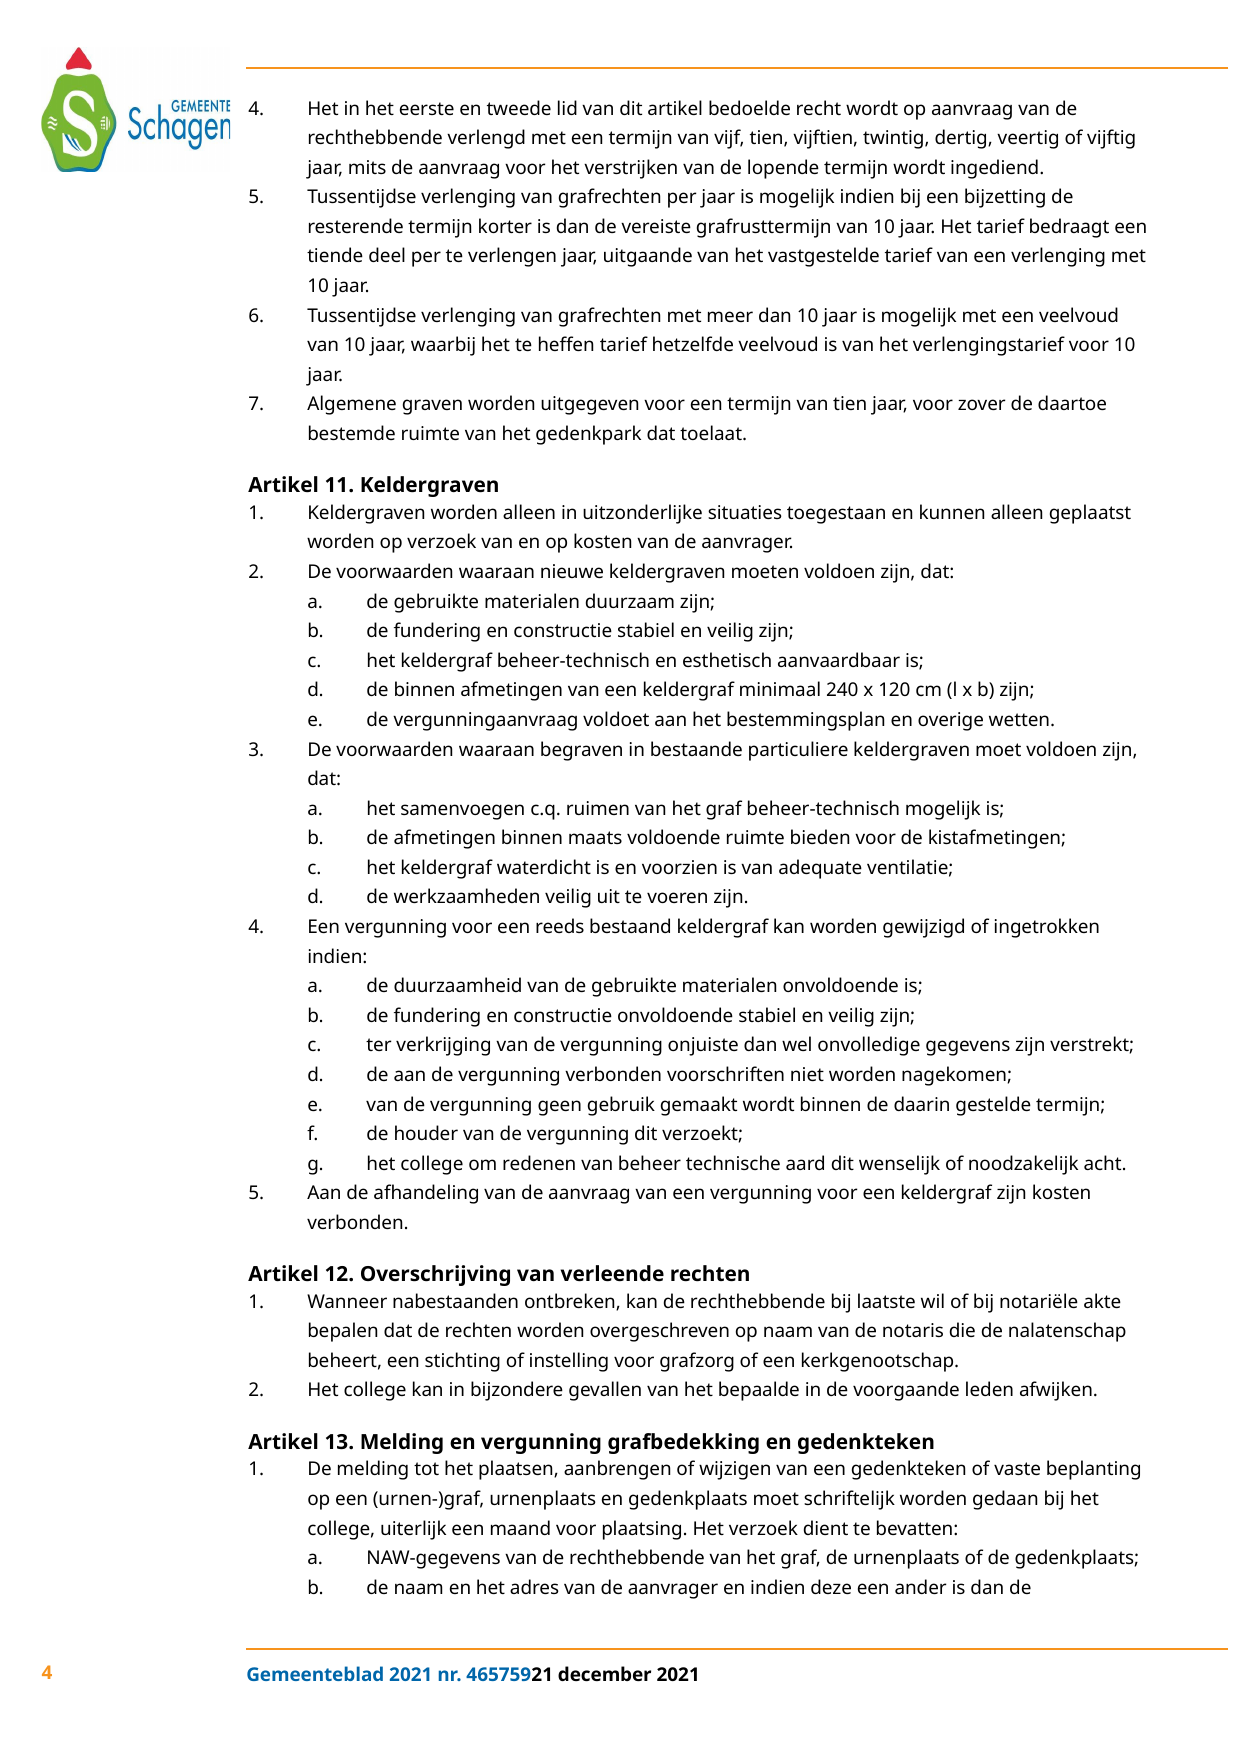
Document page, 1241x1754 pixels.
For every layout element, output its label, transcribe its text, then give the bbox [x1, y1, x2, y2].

list de fundering en constructie stabiel en veilig zijn; [307, 617, 1152, 643]
list De melding tot het plaatsen, aanbrengen of wijzigen van een gedenkteken of vaste beplanting op een (urnen-)graf, urnenplaats en gedenkplaats moet schriftelijk worden gedaan bij het college, uiterlijk een maand voor plaatsing. Het verzoek dient te bevatten: [248, 1456, 1152, 1540]
list Tussentijdse verlenging van grafrechten per jaar is mogelijk indien bij een bijzetting de resterende termijn korter is dan de vereiste grafrusttermijn van 10 jaar. Het tarief bedraagt een tiende deel per te verlengen jaar, uitgaande van het vastgestelde tarief van een verlenging met 10 jaar. [248, 183, 1152, 298]
list van de vergunning geen gebruik gemaakt wordt binnen de daarin gestelde termijn; [307, 1091, 1152, 1116]
text Artikel 12. Overschrijving van verleende rechten [248, 1259, 1152, 1288]
list Het in het eerste en tweede lid van dit artikel bedoelde recht wordt op aanvraag van de rechthebbende verlengd met een termijn van vijf, tien, vijftien, twintig, dertig, veertig of vijftig jaar, mits de aanvraag voor het verstrijken van de lopende termijn wordt ingediend. [248, 95, 1152, 180]
list de afmetingen binnen maats voldoende ruimte bieden voor de kistafmetingen; [307, 824, 1152, 850]
list het keldergraf waterdicht is en voorzien is van adequate ventilatie; [307, 854, 1152, 880]
list Het college kan in bijzondere gevallen van het bepaalde in de voorgaande leden afwijken. [248, 1377, 1152, 1402]
text Artikel 11. Keldergraven [248, 471, 1152, 499]
list de vergunningaanvraag voldoet aan het bestemmingsplan en overige wetten. [307, 706, 1152, 732]
list De voorwaarden waaraan nieuwe keldergraven moeten voldoen zijn, dat: [248, 558, 1152, 584]
list Keldergraven worden alleen in uitzonderlijke situaties toegestaan en kunnen alleen geplaatst worden op verzoek van en op kosten van de aanvrager. [248, 499, 1152, 554]
list NAW-gegevens van de rechthebbende van het graf, de urnenplaats of de gedenkplaats; [307, 1544, 1152, 1570]
list de duurzaamheid van de gebruikte materialen onvoldoende is; [307, 972, 1152, 998]
list de werkzaamheden veilig uit te voeren zijn. [307, 884, 1152, 909]
list de naam en het adres van de aanvrager en indien deze een ander is dan de [307, 1574, 1152, 1599]
list de houder van de vergunning dit verzoekt; [307, 1120, 1152, 1146]
list Algemene graven worden uitgegeven voor een termijn van tien jaar, voor zover de daartoe bestemde ruimte van het gedenkpark dat toelaat. [248, 391, 1152, 446]
list De voorwaarden waaraan begraven in bestaande particuliere keldergraven moet voldoen zijn, dat: [248, 736, 1152, 791]
list de aan de vergunning verbonden voorschriften niet worden nagekomen; [307, 1061, 1152, 1087]
list het college om redenen van beheer technische aard dit wenselijk of noodzakelijk acht. [307, 1150, 1152, 1176]
list Wanneer nabestaanden ontbreken, kan de rechthebbende bij laatste wil of bij notariële akte bepalen dat de rechten worden overgeschreven op naam van de notaris die de nalatenschap beheert, een stichting of instelling voor grafzorg of een kerkgenootschap. [248, 1288, 1152, 1373]
list Een vergunning voor een reeds bestaand keldergraf kan worden gewijzigd of ingetrokken indien: [248, 913, 1152, 968]
list het samenvoegen c.q. ruimen van het graf beheer-technisch mogelijk is; [307, 795, 1152, 821]
picture [41, 47, 231, 172]
list Tussentijdse verlenging van grafrechten met meer dan 10 jaar is mogelijk met een veelvoud van 10 jaar, waarbij het te heffen tarief hetzelfde veelvoud is van het verlengingstarief voor 10 jaar. [248, 302, 1152, 387]
text Artikel 13. Melding en vergunning grafbedekking en gedenkteken [248, 1427, 1152, 1456]
list de binnen afmetingen van een keldergraf minimaal 240 x 120 cm (l x b) zijn; [307, 677, 1152, 702]
list ter verkrijging van de vergunning onjuiste dan wel onvolledige gegevens zijn verstrekt; [307, 1032, 1152, 1057]
list de gebruikte materialen duurzaam zijn; [307, 588, 1152, 613]
list Aan de afhandeling van de aanvraag van een vergunning voor een keldergraf zijn kosten verbonden. [248, 1179, 1152, 1235]
list het keldergraf beheer-technisch en esthetisch aanvaardbaar is; [307, 647, 1152, 673]
list de fundering en constructie onvoldoende stabiel en veilig zijn; [307, 1002, 1152, 1028]
